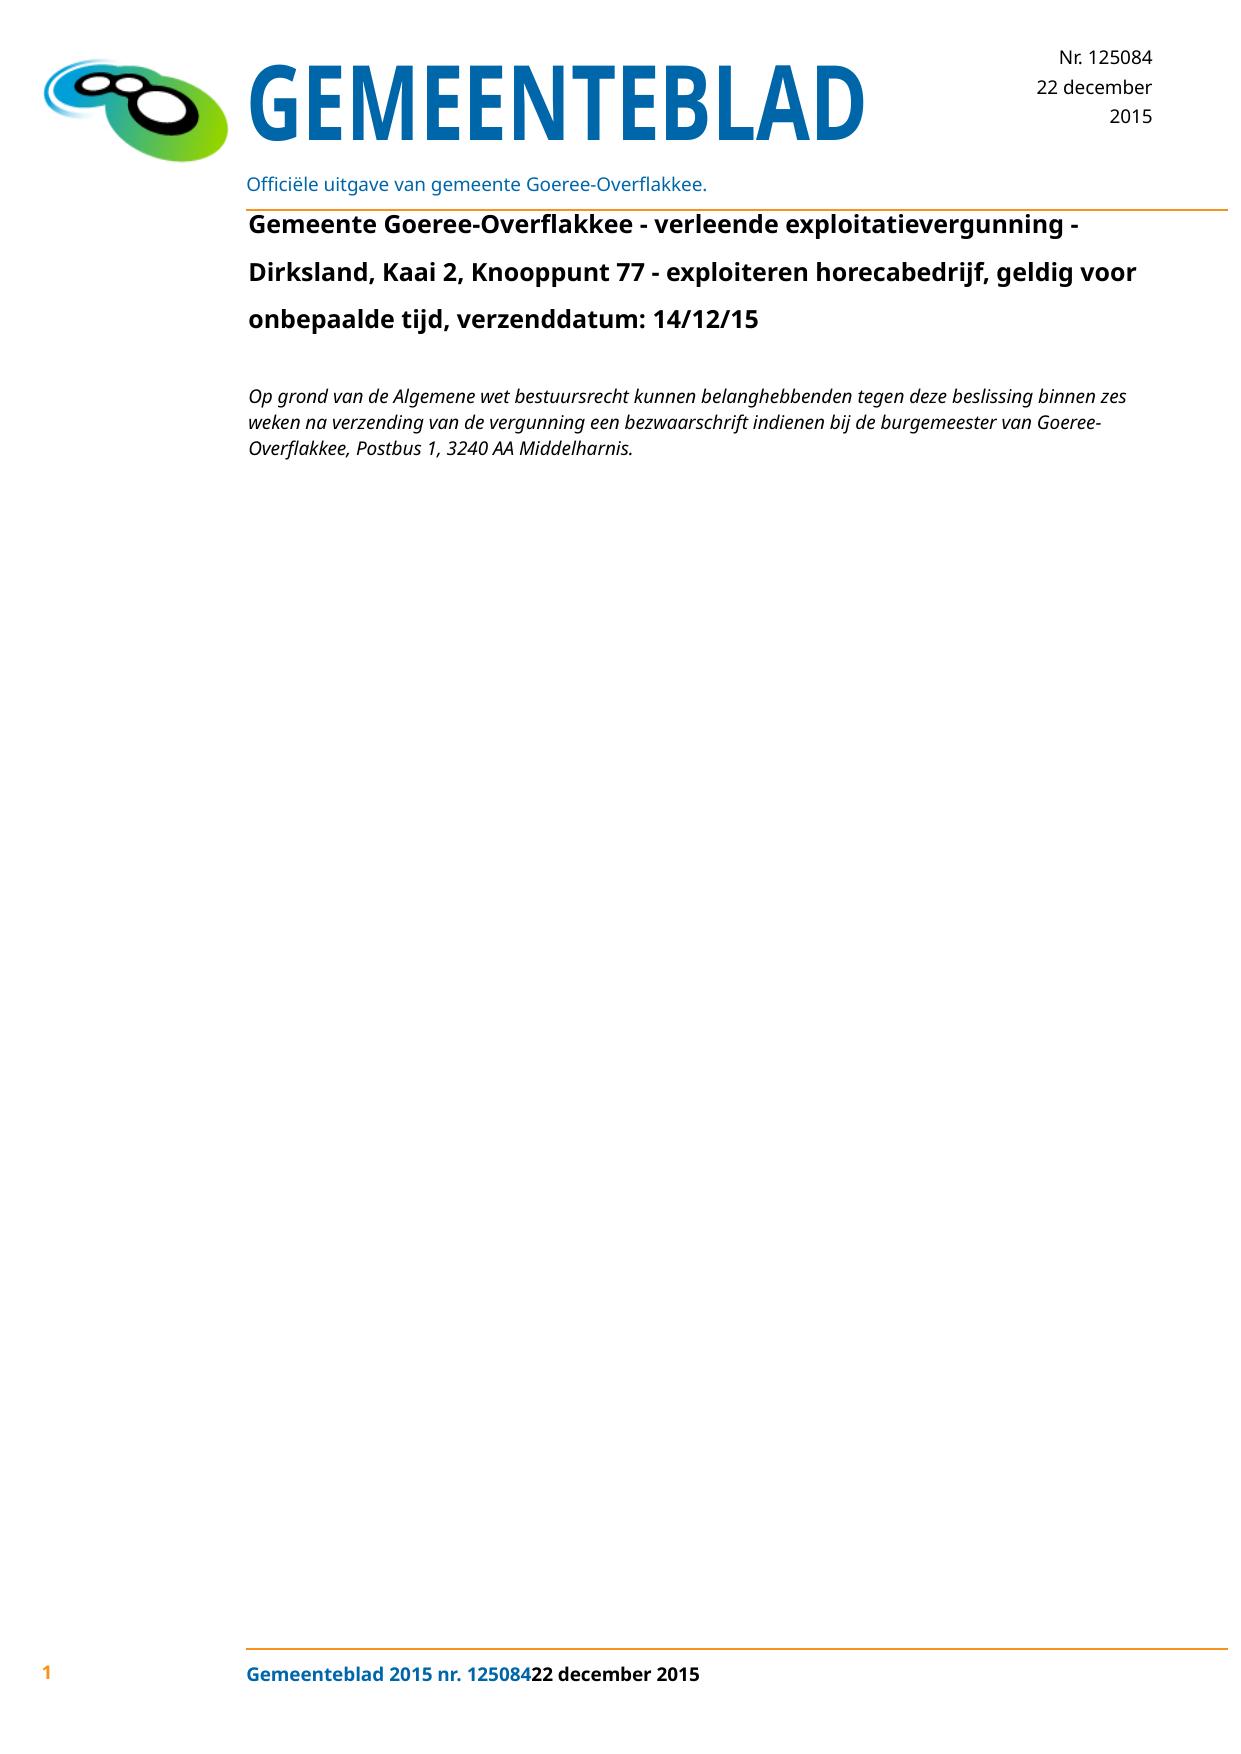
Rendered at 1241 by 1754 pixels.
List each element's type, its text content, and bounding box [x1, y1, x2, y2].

text Op grond van de Algemene wet bestuursrecht kunnen belanghebbenden tegen deze beslissing binnen zes weken na verzending van de vergunning een bezwaarschrift indienen bij de burgemeester van Goeree-Overflakkee, Postbus 1, 3240 AA Middelharnis. [248, 384, 1152, 461]
text Gemeente Goeree-Overflakkee - verleende exploitatievergunning - Dirksland, Kaai 2, Knooppunt 77 - exploiteren horecabedrijf, geldig voor onbepaalde tijd, verzenddatum: 14/12/15 [248, 211, 1152, 336]
picture [41, 47, 231, 172]
